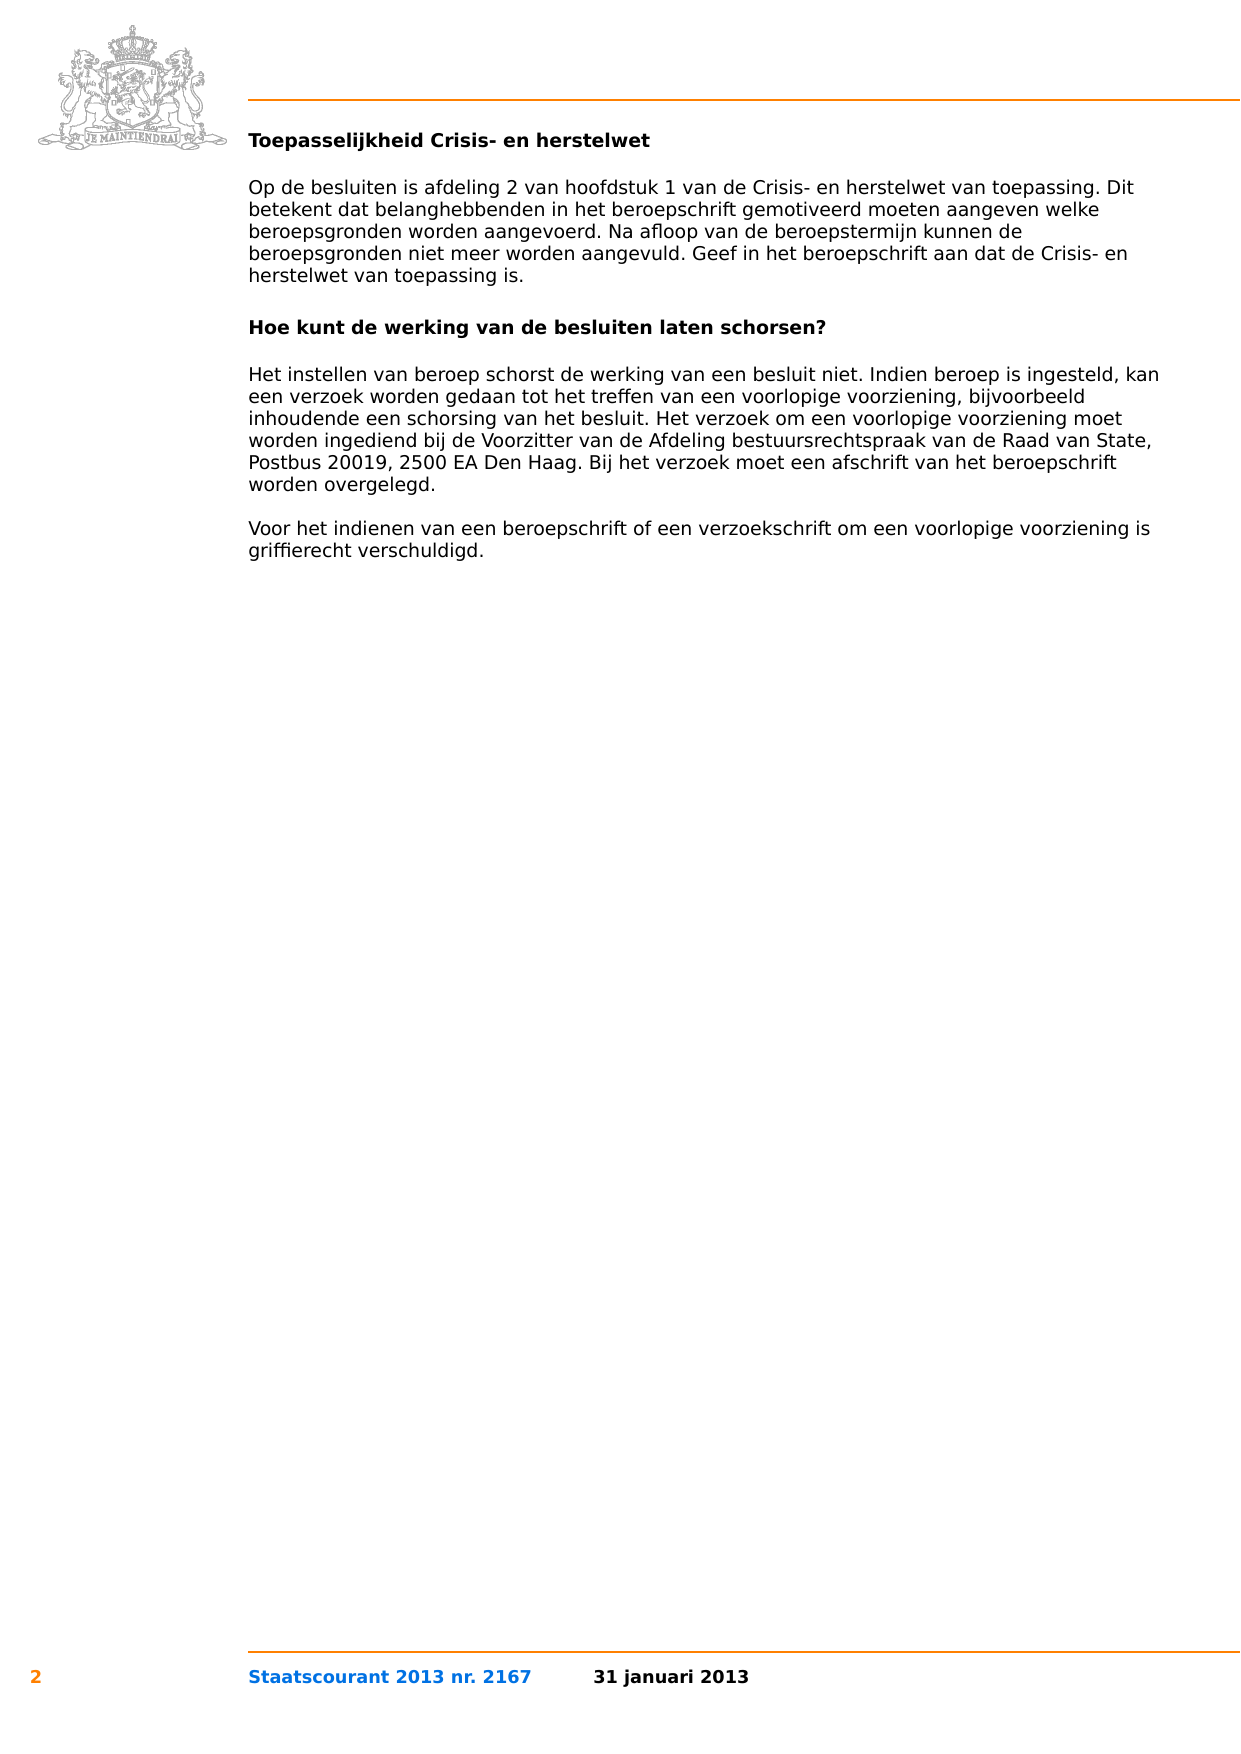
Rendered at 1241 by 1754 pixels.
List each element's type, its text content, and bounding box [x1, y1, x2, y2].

text Voor het indienen van een beroepschrift of een verzoekschrift om een voorlopige voorziening is griffierecht verschuldigd. [248, 517, 1163, 561]
text Op de besluiten is afdeling 2 van hoofdstuk 1 van de Crisis- en herstelwet van toepassing. Dit betekent dat belanghebbenden in het beroepschrift gemotiveerd moeten aangeven welke beroepsgronden worden aangevoerd. Na afloop van de beroepstermijn kunnen de beroepsgronden niet meer worden aangevuld. Geef in het beroepschrift aan dat de Crisis- en herstelwet van toepassing is. [248, 177, 1163, 287]
text Het instellen van beroep schorst de werking van een besluit niet. Indien beroep is ingesteld, kan een verzoek worden gedaan tot het treffen van een voorlopige voorziening, bijvoorbeeld inhoudende een schorsing van het besluit. Het verzoek om een voorlopige voorziening moet worden ingediend bij de Voorzitter van de Afdeling bestuursrechtspraak van de Raad van State, Postbus 20019, 2500 EA Den Haag. Bij het verzoek moet een afschrift van het beroepschrift worden overgelegd. [248, 364, 1163, 496]
subtitle Hoe kunt de werking van de besluiten laten schorsen? [248, 317, 1163, 339]
picture [38, 25, 227, 150]
subtitle Toepasselijkheid Crisis- en herstelwet [248, 130, 1163, 152]
